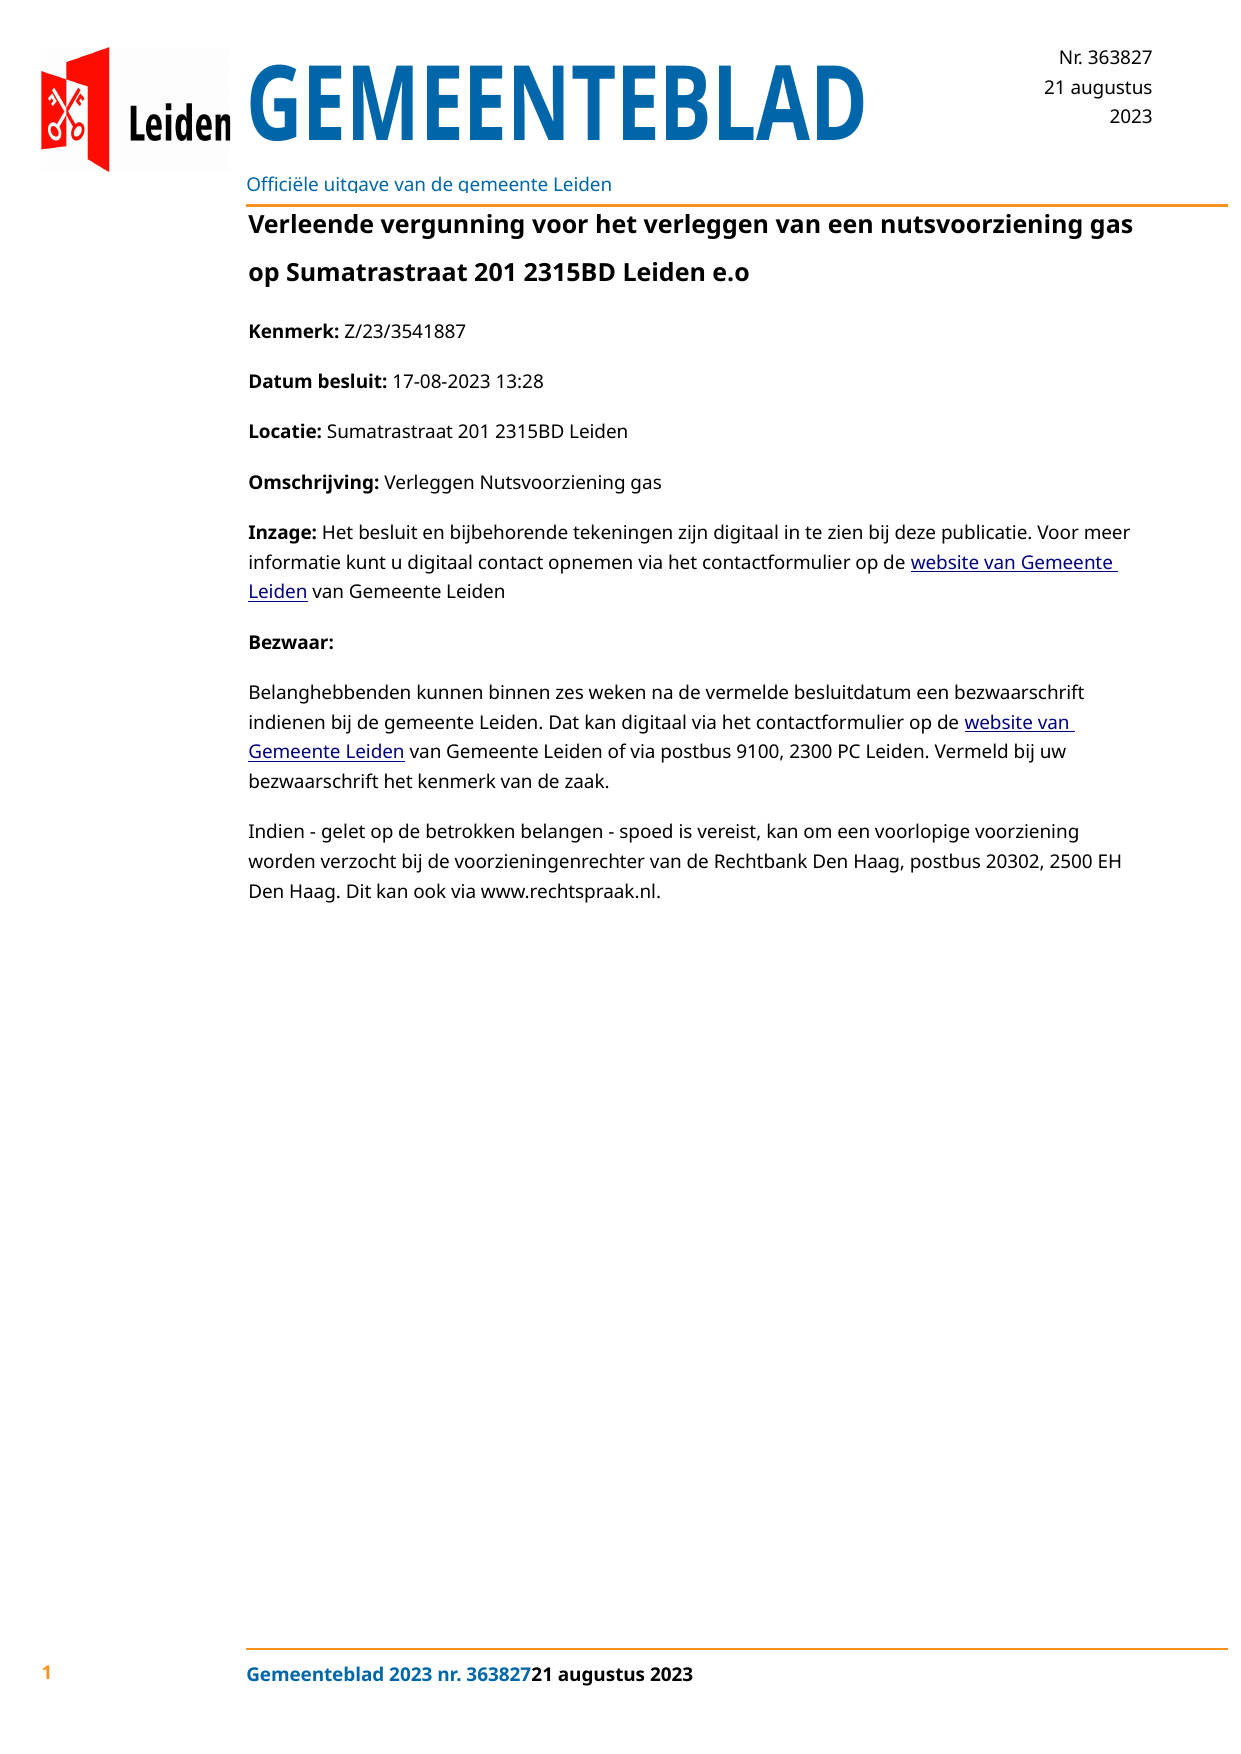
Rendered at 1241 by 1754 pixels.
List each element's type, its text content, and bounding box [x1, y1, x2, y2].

text Datum besluit: 17-08-2023 13:28 [248, 368, 1152, 394]
text Locatie: Sumatrastraat 201 2315BD Leiden [248, 419, 1152, 444]
text Verleende vergunning voor het verleggen van een nutsvoorziening gas op Sumatrastraat 201 2315BD Leiden e.o [248, 207, 1152, 288]
text Inzage: Het besluit en bijbehorende tekeningen zijn digitaal in te zien bij deze publicatie. Voor meer informatie kunt u digitaal contact opnemen via het contactformulier op de website van Gemeente Leiden van Gemeente Leiden [248, 519, 1152, 604]
picture [41, 47, 231, 172]
text Kenmerk: Z/23/3541887 [248, 318, 1152, 344]
text Bezwaar: [248, 629, 1152, 655]
text Belanghebbenden kunnen binnen zes weken na de vermelde besluitdatum een bezwaarschrift indienen bij de gemeente Leiden. Dat kan digitaal via het contactformulier op de website van Gemeente Leiden van Gemeente Leiden of via postbus 9100, 2300 PC Leiden. Vermeld bij uw bezwaarschrift het kenmerk van de zaak. [248, 679, 1152, 794]
text Indien - gelet op de betrokken belangen - spoed is vereist, kan om een voorlopige voorziening worden verzocht bij de voorzieningenrechter van de Rechtbank Den Haag, postbus 20302, 2500 EH Den Haag. Dit kan ook via www.rechtspraak.nl. [248, 819, 1152, 904]
text Omschrijving: Verleggen Nutsvoorziening gas [248, 469, 1152, 495]
